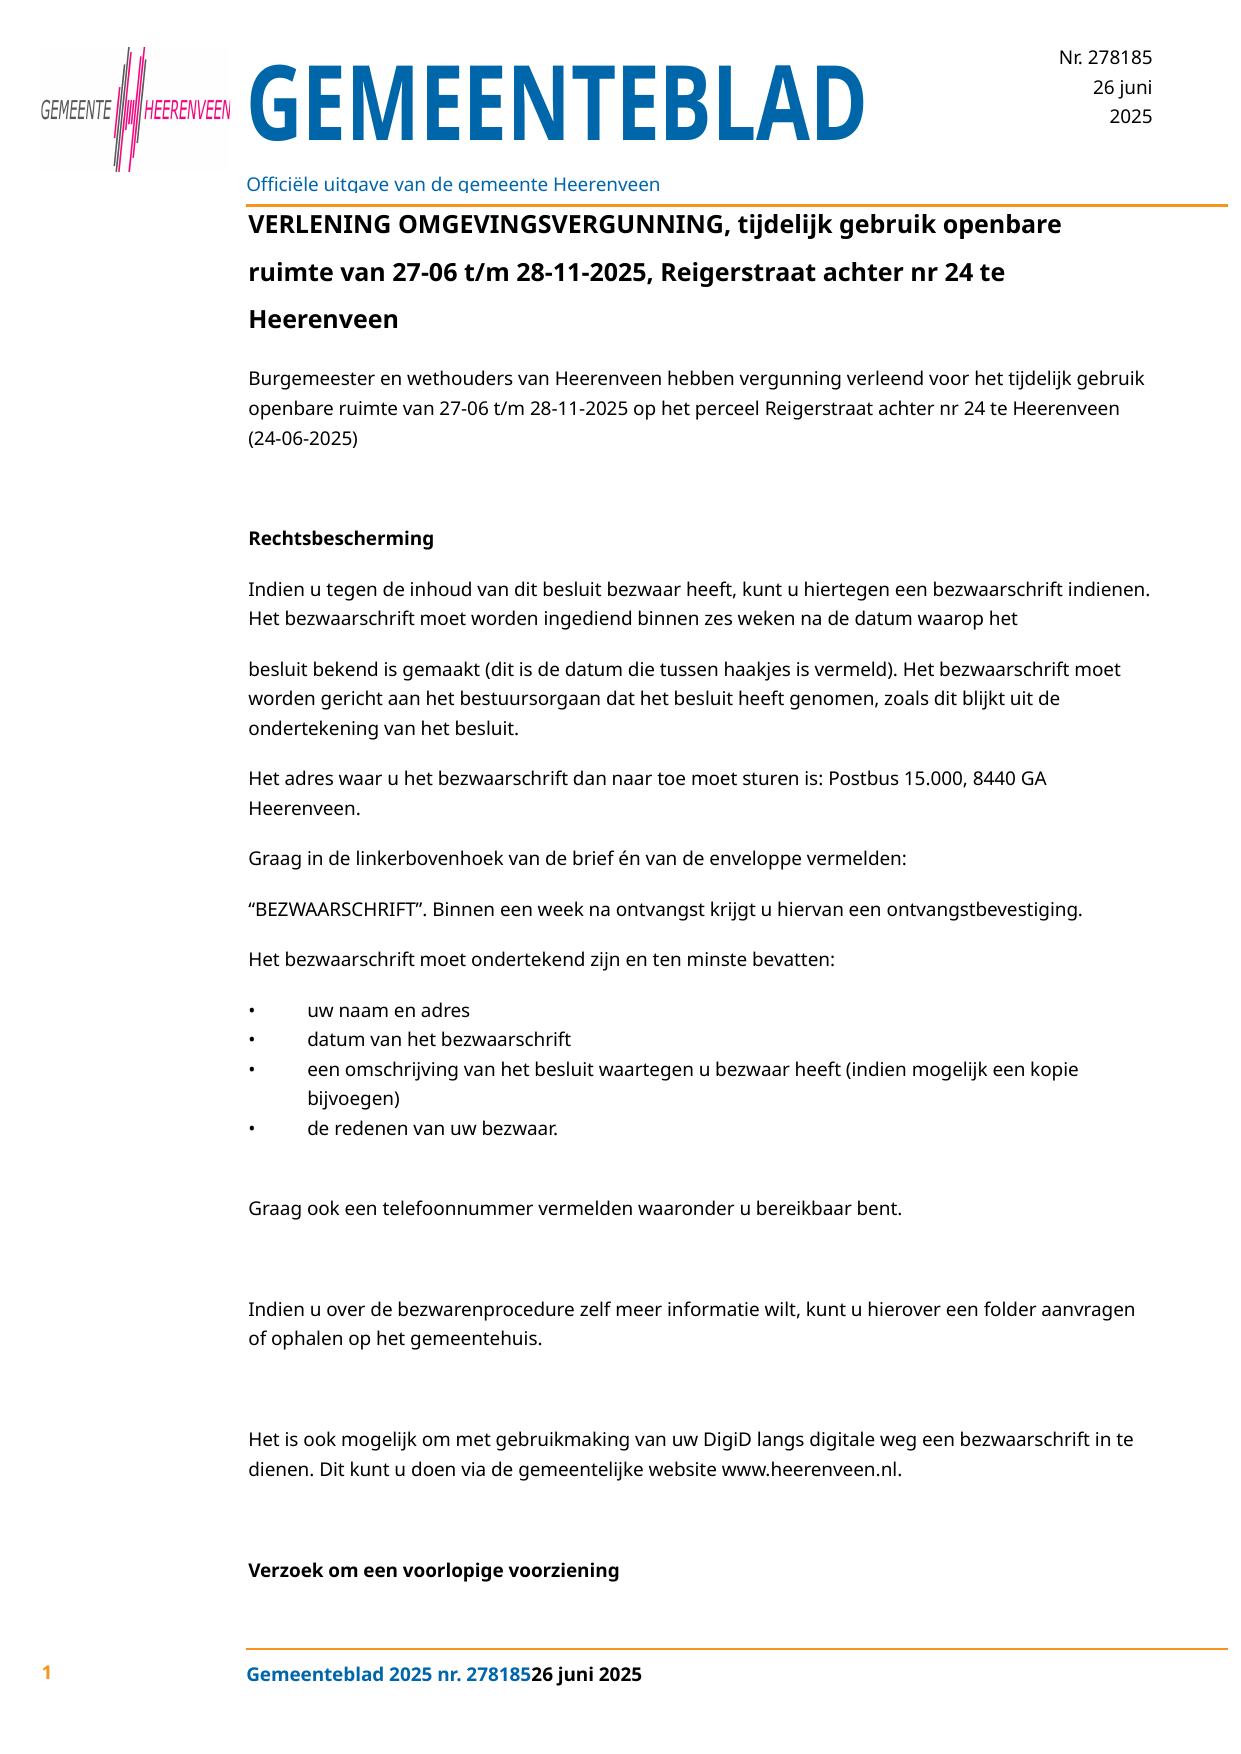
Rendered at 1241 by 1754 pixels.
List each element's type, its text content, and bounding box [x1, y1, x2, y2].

list een omschrijving van het besluit waartegen u bezwaar heeft (indien mogelijk een kopie bijvoegen) [248, 1056, 1152, 1111]
text Graag in de linkerbovenhoek van de brief én van de enveloppe vermelden: [248, 846, 1152, 871]
text besluit bekend is gemaakt (dit is de datum die tussen haakjes is vermeld). Het bezwaarschrift moet worden gericht aan het bestuursorgaan dat het besluit heeft genomen, zoals dit blijkt uit de ondertekening van het besluit. [248, 656, 1152, 741]
text Het is ook mogelijk om met gebruikmaking van uw DigiD langs digitale weg een bezwaarschrift in te dienen. Dit kunt u doen via de gemeentelijke website www.heerenveen.nl. [248, 1426, 1152, 1482]
text Het bezwaarschrift moet ondertekend zijn en ten minste bevatten: [248, 946, 1152, 972]
list datum van het bezwaarschrift [248, 1026, 1152, 1052]
text Burgemeester en wethouders van Heerenveen hebben vergunning verleend voor het tijdelijk gebruik openbare ruimte van 27-06 t/m 28-11-2025 op het perceel Reigerstraat achter nr 24 te Heerenveen (24-06-2025) [248, 366, 1152, 450]
list uw naam en adres [248, 997, 1152, 1022]
text VERLENING OMGEVINGSVERGUNNING, tijdelijk gebruik openbare ruimte van 27-06 t/m 28-11-2025, Reigerstraat achter nr 24 te Heerenveen [248, 207, 1152, 336]
text Rechtsbescherming [248, 526, 1152, 551]
text “BEZWAARSCHRIFT”. Binnen een week na ontvangst krijgt u hiervan een ontvangstbevestiging. [248, 896, 1152, 922]
text Het adres waar u het bezwaarschrift dan naar toe moet sturen is: Postbus 15.000, 8440 GA Heerenveen. [248, 766, 1152, 821]
text Indien u tegen de inhoud van dit besluit bezwaar heeft, kunt u hiertegen een bezwaarschrift indienen. Het bezwaarschrift moet worden ingediend binnen zes weken na de datum waarop het [248, 576, 1152, 631]
list de redenen van uw bezwaar. [248, 1115, 1152, 1141]
text Verzoek om een voorlopige voorziening [248, 1557, 1152, 1582]
picture [41, 47, 231, 172]
text Graag ook een telefoonnummer vermelden waaronder u bereikbaar bent. [248, 1195, 1152, 1221]
text Indien u over de bezwarenprocedure zelf meer informatie wilt, kunt u hierover een folder aanvragen of ophalen op het gemeentehuis. [248, 1296, 1152, 1351]
